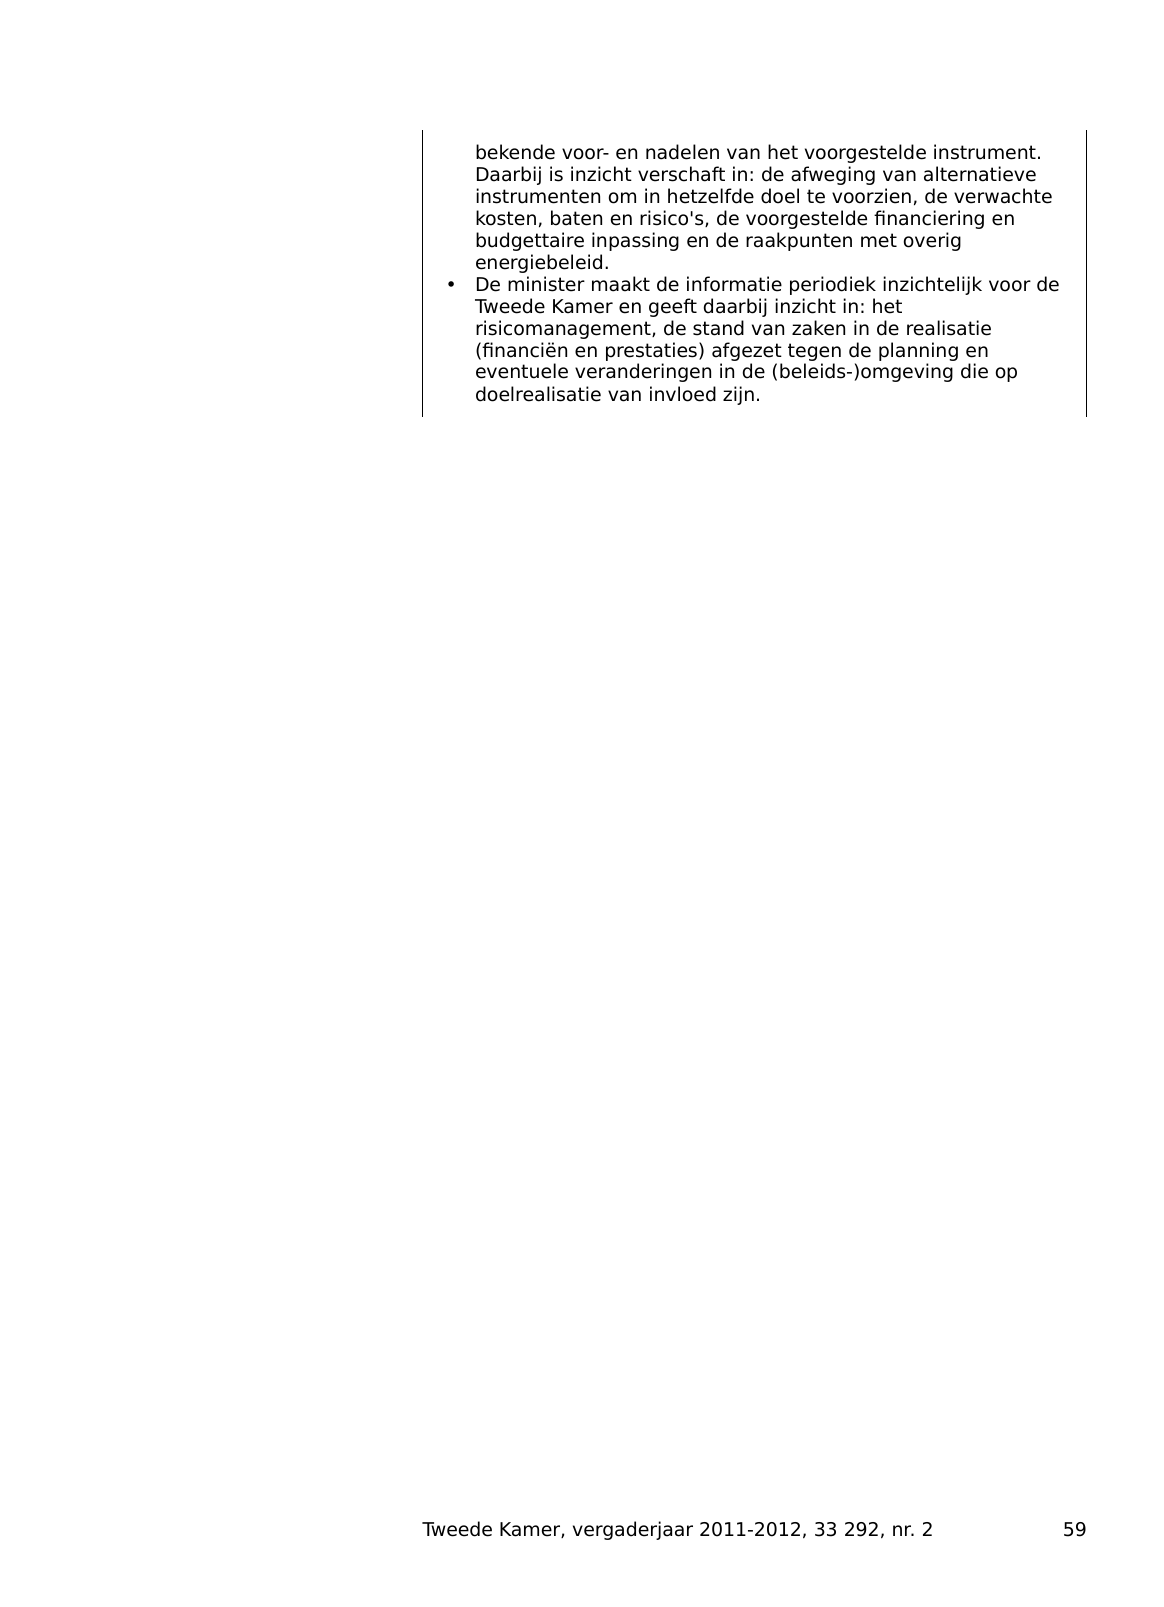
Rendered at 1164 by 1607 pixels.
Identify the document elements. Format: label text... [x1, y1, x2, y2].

table_header bekende voor- en nadelen van het voorgestelde instrument. Daarbij is inzicht verschaft in: de afweging van alternatieve instrumenten om in hetzelfde doel te voorzien, de verwachte kosten, baten en risico's, de voorgestelde financiering en budgettaire inpassing en de raakpunten met overig energiebeleid. • De minister maakt de informatie periodiek inzichtelijk voor de Tweede Kamer en geeft daarbij inzicht in: het risicomanagement, de stand van zaken in de realisatie (financiën en prestaties) afgezet tegen de planning en eventuele veranderingen in de (beleids-)omgeving die op doelrealisatie van invloed zijn. [423, 130, 1086, 417]
